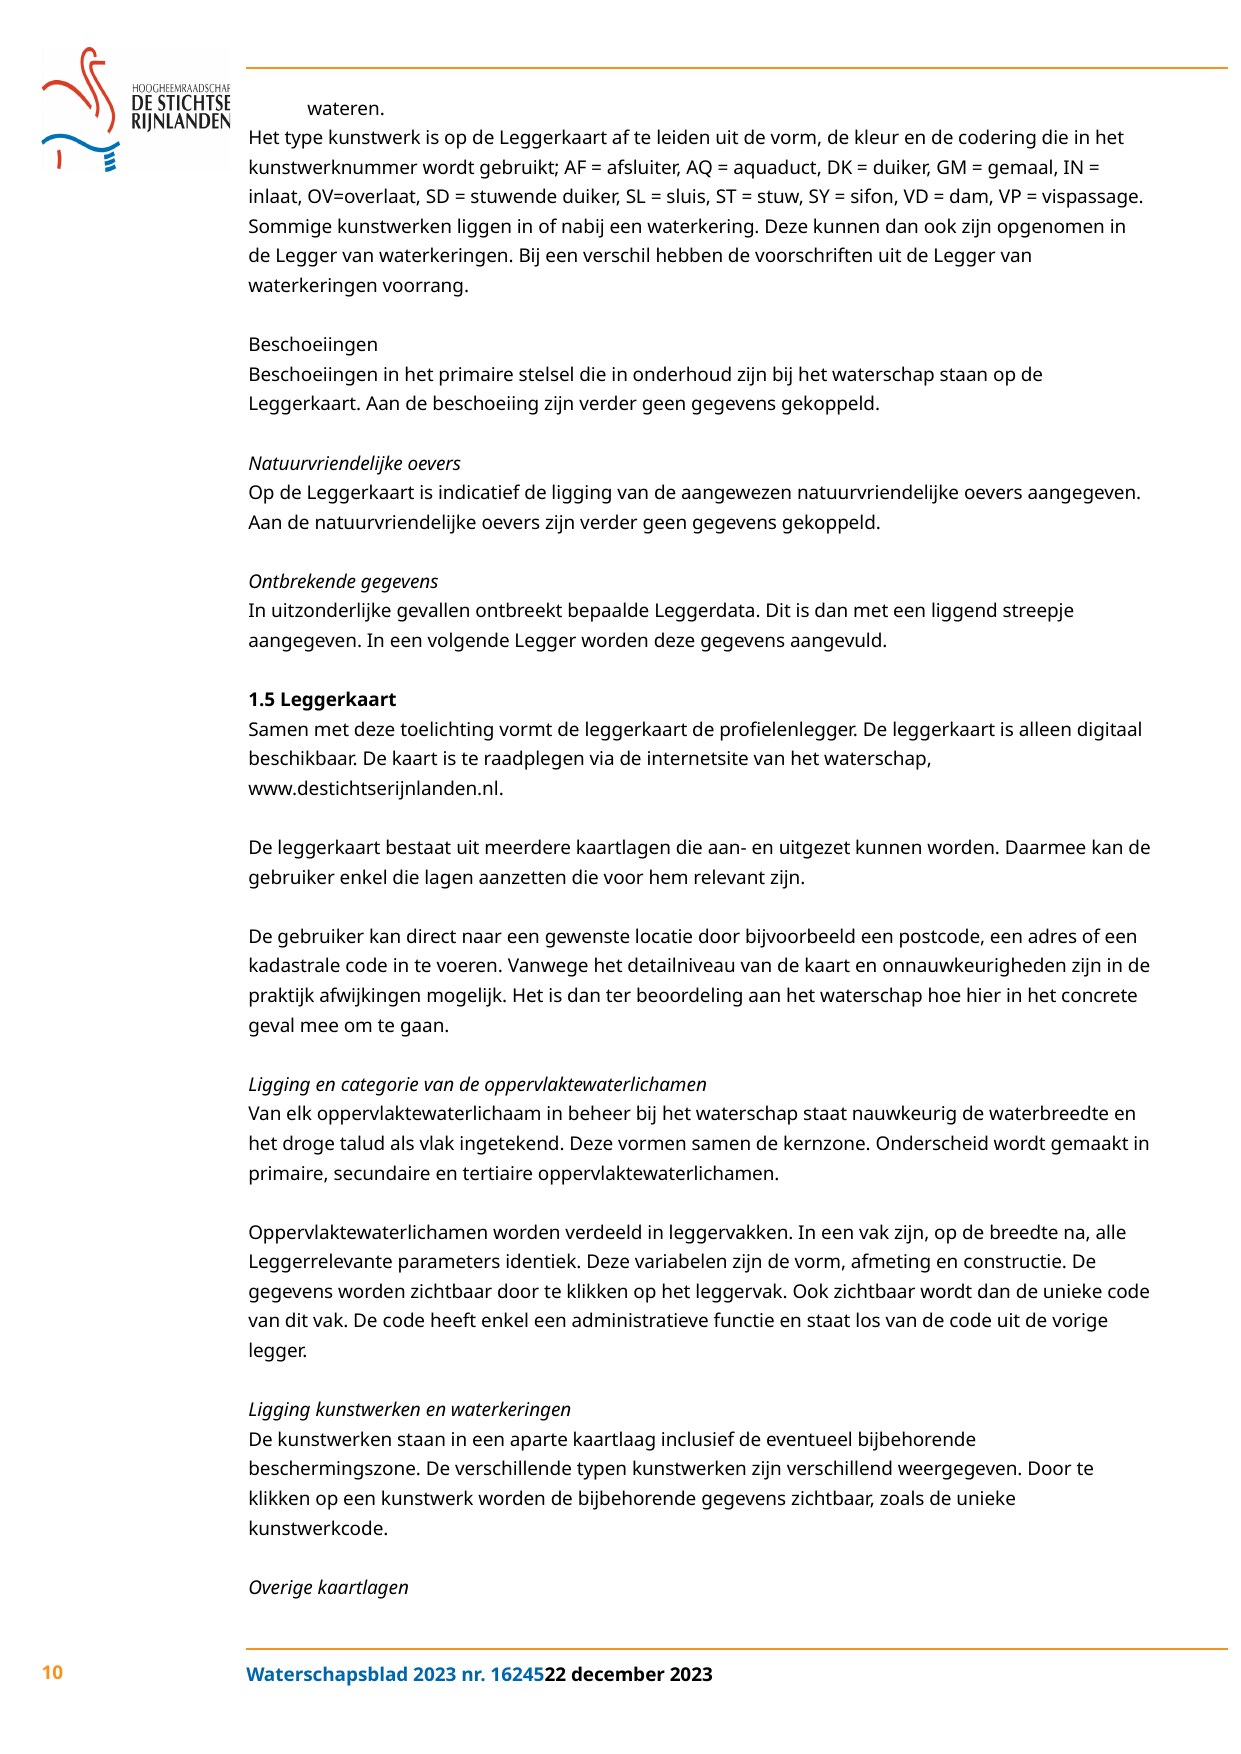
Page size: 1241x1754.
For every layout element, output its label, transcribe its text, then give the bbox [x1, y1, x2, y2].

text Het type kunstwerk is op de Leggerkaart af te leiden uit de vorm, de kleur en de codering die in het kunstwerknummer wordt gebruikt; AF = afsluiter, AQ = aquaduct, DK = duiker, GM = gemaal, IN = inlaat, OV=overlaat, SD = stuwende duiker, SL = sluis, ST = stuw, SY = sifon, VD = dam, VP = vispassage. Sommige kunstwerken liggen in of nabij een waterkering. Deze kunnen dan ook zijn opgenomen in de Legger van waterkeringen. Bij een verschil hebben de voorschriften uit de Legger van waterkeringen voorrang. [248, 124, 1152, 298]
text Beschoeiingen in het primaire stelsel die in onderhoud zijn bij het waterschap staan op de Leggerkaart. Aan de beschoeiing zijn verder geen gegevens gekoppeld. [248, 361, 1152, 416]
text De gebruiker kan direct naar een gewenste locatie door bijvoorbeeld een postcode, een adres of een kadastrale code in te voeren. Vanwege het detailniveau van de kaart en onnauwkeurigheden zijn in de praktijk afwijkingen mogelijk. Het is dan ter beoordeling aan het waterschap hoe hier in het concrete geval mee om te gaan. [248, 923, 1152, 1038]
text Ontbrekende gegevens [248, 568, 1152, 594]
text Natuurvriendelijke oevers [248, 450, 1152, 476]
text Samen met deze toelichting vormt de leggerkaart de profielenlegger. De leggerkaart is alleen digitaal beschikbaar. De kaart is te raadplegen via de internetsite van het waterschap, www.destichtserijnlanden.nl. [248, 716, 1152, 801]
text Overige kaartlagen [248, 1574, 1152, 1600]
text In uitzonderlijke gevallen ontbreekt bepaalde Leggerdata. Dit is dan met een liggend streepje aangegeven. In een volgende Legger worden deze gegevens aangevuld. [248, 598, 1152, 653]
text Oppervlaktewaterlichamen worden verdeeld in leggervakken. In een vak zijn, op de breedte na, alle Leggerrelevante parameters identiek. Deze variabelen zijn de vorm, afmeting en constructie. De gegevens worden zichtbaar door te klikken op het leggervak. Ook zichtbaar wordt dan de unieke code van dit vak. De code heeft enkel een administratieve functie en staat los van de code uit de vorige legger. [248, 1219, 1152, 1363]
text Beschoeiingen [248, 331, 1152, 357]
text Ligging kunstwerken en waterkeringen [248, 1396, 1152, 1422]
text De leggerkaart bestaat uit meerdere kaartlagen die aan- en uitgezet kunnen worden. Daarmee kan de gebruiker enkel die lagen aanzetten die voor hem relevant zijn. [248, 834, 1152, 890]
text De kunstwerken staan in een aparte kaartlaag inclusief de eventueel bijbehorende beschermingszone. De verschillende typen kunstwerken zijn verschillend weergegeven. Door te klikken op een kunstwerk worden de bijbehorende gegevens zichtbaar, zoals de unieke kunstwerkcode. [248, 1426, 1152, 1541]
text 1.5 Leggerkaart [248, 686, 1152, 712]
list wateren. [248, 95, 1152, 121]
text Van elk oppervlaktewaterlichaam in beheer bij het waterschap staat nauwkeurig de waterbreedte en het droge talud als vlak ingetekend. Deze vormen samen de kernzone. Onderscheid wordt gemaakt in primaire, secundaire en tertiaire oppervlaktewaterlichamen. [248, 1101, 1152, 1186]
text Ligging en categorie van de oppervlaktewaterlichamen [248, 1071, 1152, 1097]
text Op de Leggerkaart is indicatief de ligging van de aangewezen natuurvriendelijke oevers aangegeven. Aan de natuurvriendelijke oevers zijn verder geen gegevens gekoppeld. [248, 479, 1152, 535]
picture [41, 47, 231, 172]
